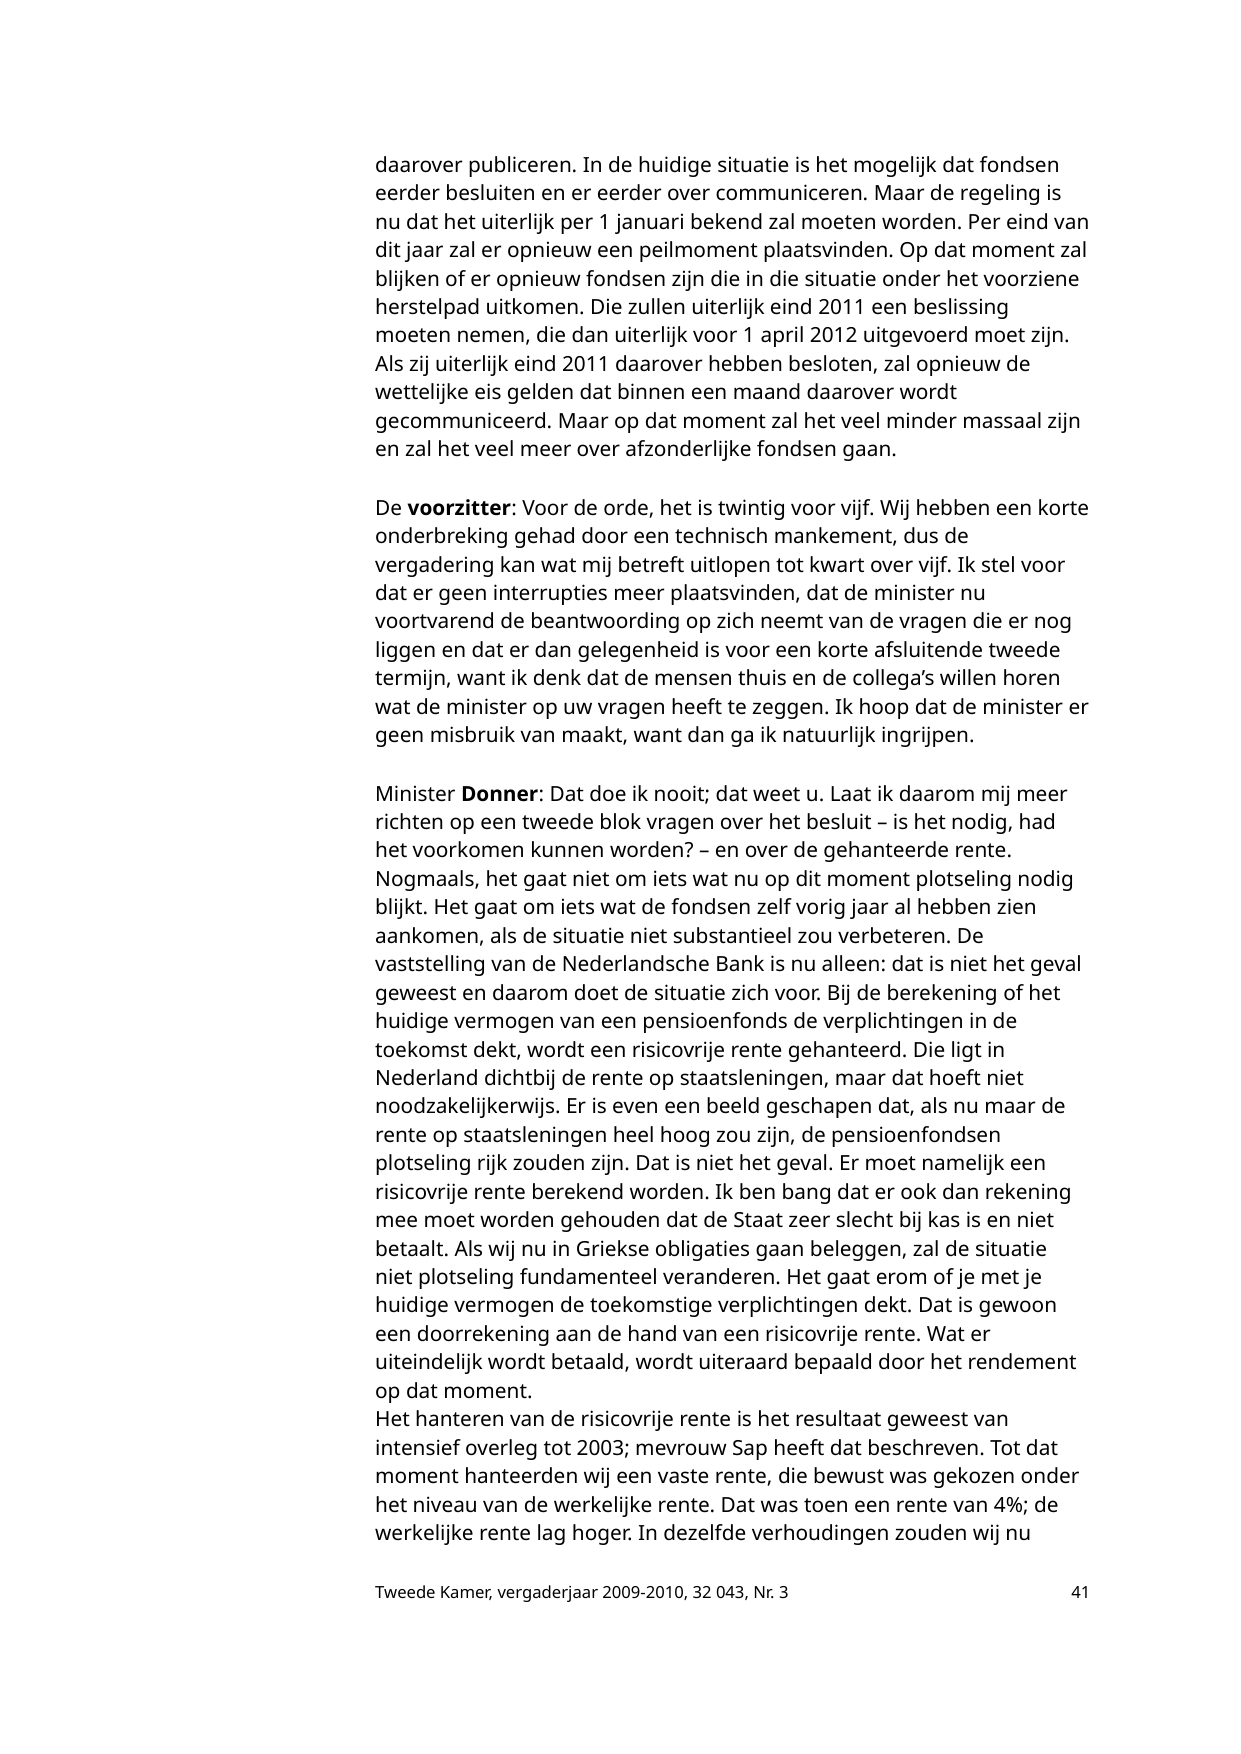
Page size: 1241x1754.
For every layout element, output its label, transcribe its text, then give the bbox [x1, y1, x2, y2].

text Minister Donner: Dat doe ik nooit; dat weet u. Laat ik daarom mij meer richten op een tweede blok vragen over het besluit – is het nodig, had het voorkomen kunnen worden? – en over de gehanteerde rente. [375, 779, 1090, 864]
text Het hanteren van de risicovrije rente is het resultaat geweest van intensief overleg tot 2003; mevrouw Sap heeft dat beschreven. Tot dat moment hanteerden wij een vaste rente, die bewust was gekozen onder het niveau van de werkelijke rente. Dat was toen een rente van 4%; de werkelijke rente lag hoger. In dezelfde verhoudingen zouden wij nu [375, 1404, 1090, 1547]
text daarover publiceren. In de huidige situatie is het mogelijk dat fondsen eerder besluiten en er eerder over communiceren. Maar de regeling is nu dat het uiterlijk per 1 januari bekend zal moeten worden. Per eind van dit jaar zal er opnieuw een peilmoment plaatsvinden. Op dat moment zal blijken of er opnieuw fondsen zijn die in die situatie onder het voorziene herstelpad uitkomen. Die zullen uiterlijk eind 2011 een beslissing moeten nemen, die dan uiterlijk voor 1 april 2012 uitgevoerd moet zijn. Als zij uiterlijk eind 2011 daarover hebben besloten, zal opnieuw de wettelijke eis gelden dat binnen een maand daarover wordt gecommuniceerd. Maar op dat moment zal het veel minder massaal zijn en zal het veel meer over afzonderlijke fondsen gaan. [375, 150, 1090, 463]
text Nogmaals, het gaat niet om iets wat nu op dit moment plotseling nodig blijkt. Het gaat om iets wat de fondsen zelf vorig jaar al hebben zien aankomen, als de situatie niet substantieel zou verbeteren. De vaststelling van de Nederlandsche Bank is nu alleen: dat is niet het geval geweest en daarom doet de situatie zich voor. Bij de berekening of het huidige vermogen van een pensioenfonds de verplichtingen in de toekomst dekt, wordt een risicovrije rente gehanteerd. Die ligt in Nederland dichtbij de rente op staatsleningen, maar dat hoeft niet noodzakelijkerwijs. Er is even een beeld geschapen dat, als nu maar de rente op staatsleningen heel hoog zou zijn, de pensioenfondsen plotseling rijk zouden zijn. Dat is niet het geval. Er moet namelijk een risicovrije rente berekend worden. Ik ben bang dat er ook dan rekening mee moet worden gehouden dat de Staat zeer slecht bij kas is en niet betaalt. Als wij nu in Griekse obligaties gaan beleggen, zal de situatie niet plotseling fundamenteel veranderen. Het gaat erom of je met je huidige vermogen de toekomstige verplichtingen dekt. Dat is gewoon een doorrekening aan de hand van een risicovrije rente. Wat er uiteindelijk wordt betaald, wordt uiteraard bepaald door het rendement op dat moment. [375, 864, 1090, 1404]
text De voorzitter: Voor de orde, het is twintig voor vijf. Wij hebben een korte onderbreking gehad door een technisch mankement, dus de vergadering kan wat mij betreft uitlopen tot kwart over vijf. Ik stel voor dat er geen interrupties meer plaatsvinden, dat de minister nu voortvarend de beantwoording op zich neemt van de vragen die er nog liggen en dat er dan gelegenheid is voor een korte afsluitende tweede termijn, want ik denk dat de mensen thuis en de collega’s willen horen wat de minister op uw vragen heeft te zeggen. Ik hoop dat de minister er geen misbruik van maakt, want dan ga ik natuurlijk ingrijpen. [375, 493, 1090, 749]
